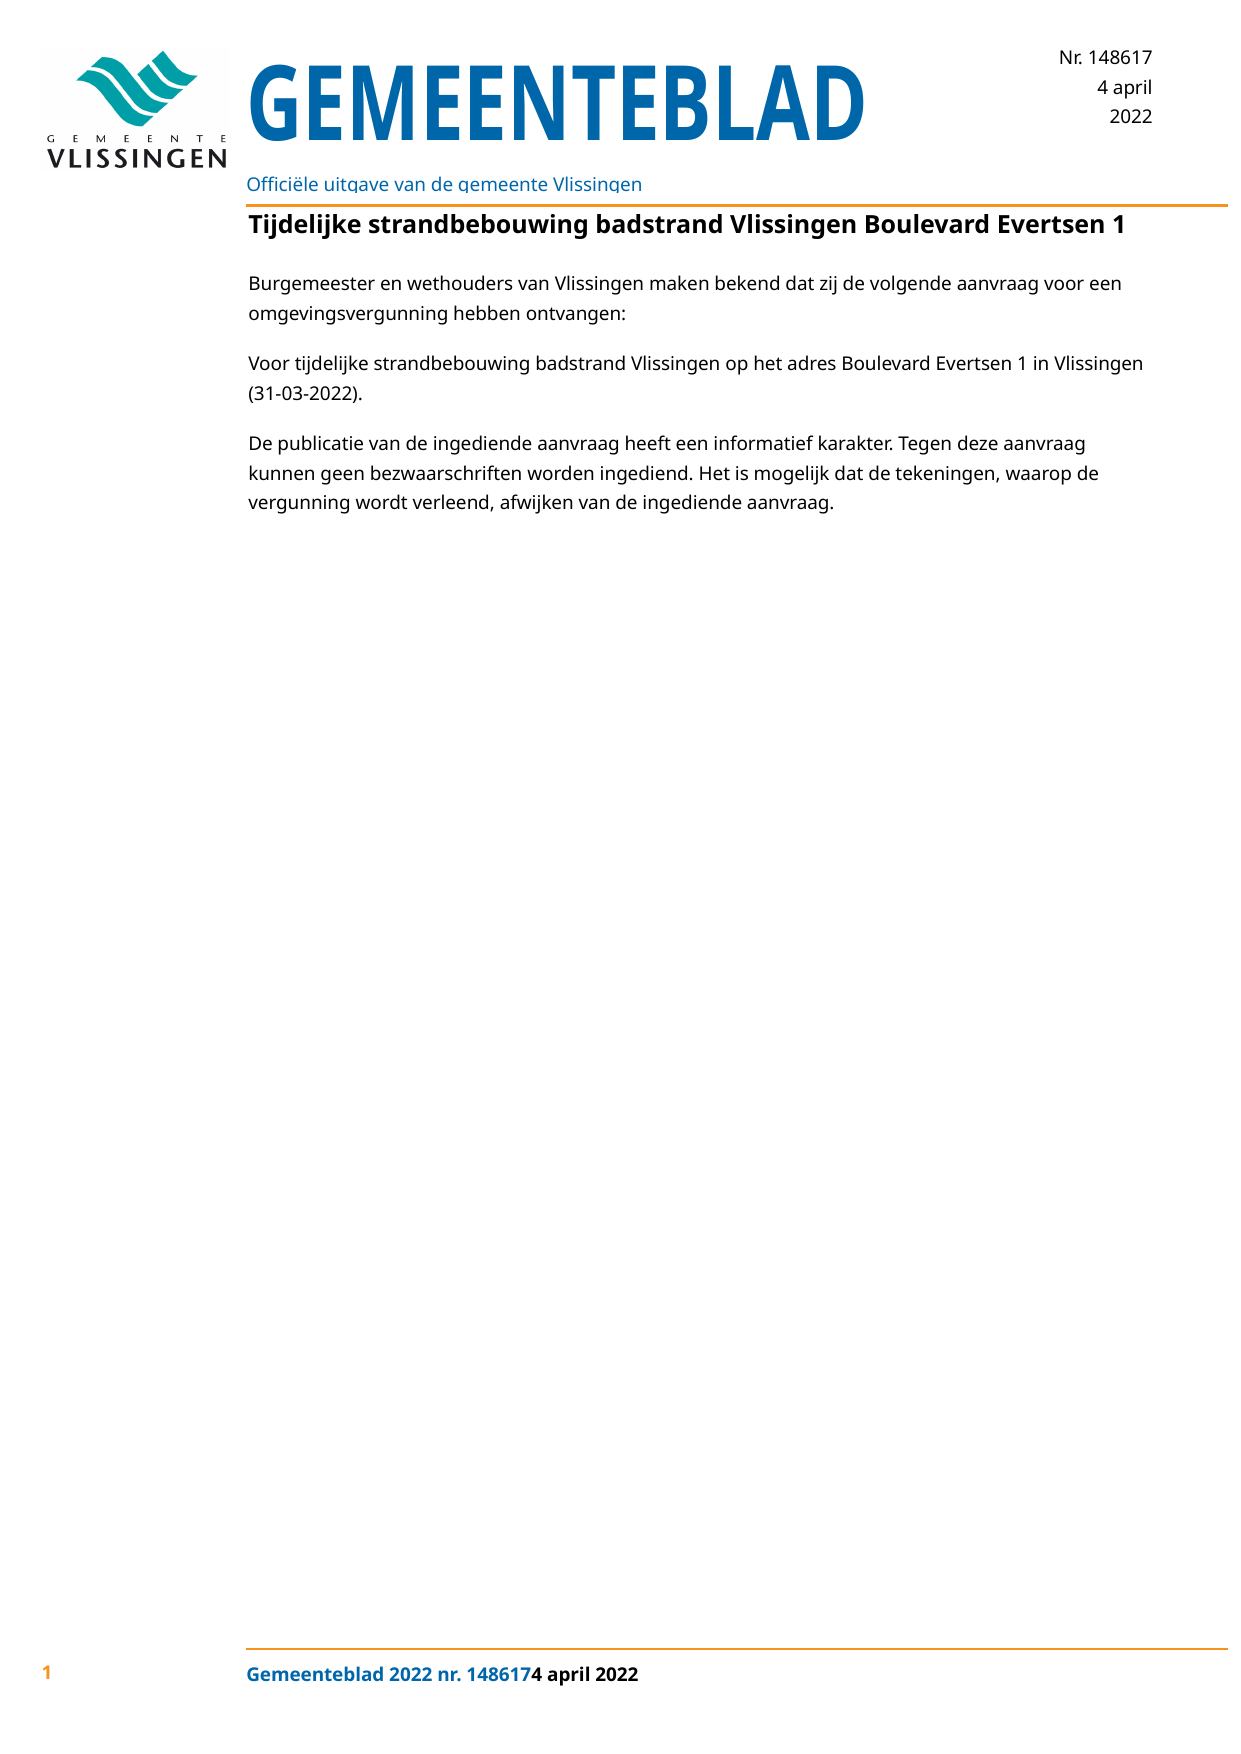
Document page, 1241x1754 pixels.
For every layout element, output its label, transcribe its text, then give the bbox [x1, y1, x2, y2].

text De publicatie van de ingediende aanvraag heeft een informatief karakter. Tegen deze aanvraag kunnen geen bezwaarschriften worden ingediend. Het is mogelijk dat de tekeningen, waarop de vergunning wordt verleend, afwijken van de ingediende aanvraag. [248, 430, 1152, 515]
text Burgemeester en wethouders van Vlissingen maken bekend dat zij de volgende aanvraag voor een omgevingsvergunning hebben ontvangen: [248, 270, 1152, 326]
text Tijdelijke strandbebouwing badstrand Vlissingen Boulevard Evertsen 1 [248, 207, 1152, 241]
text Voor tijdelijke strandbebouwing badstrand Vlissingen op het adres Boulevard Evertsen 1 in Vlissingen (31-03-2022). [248, 350, 1152, 406]
picture [41, 47, 231, 172]
